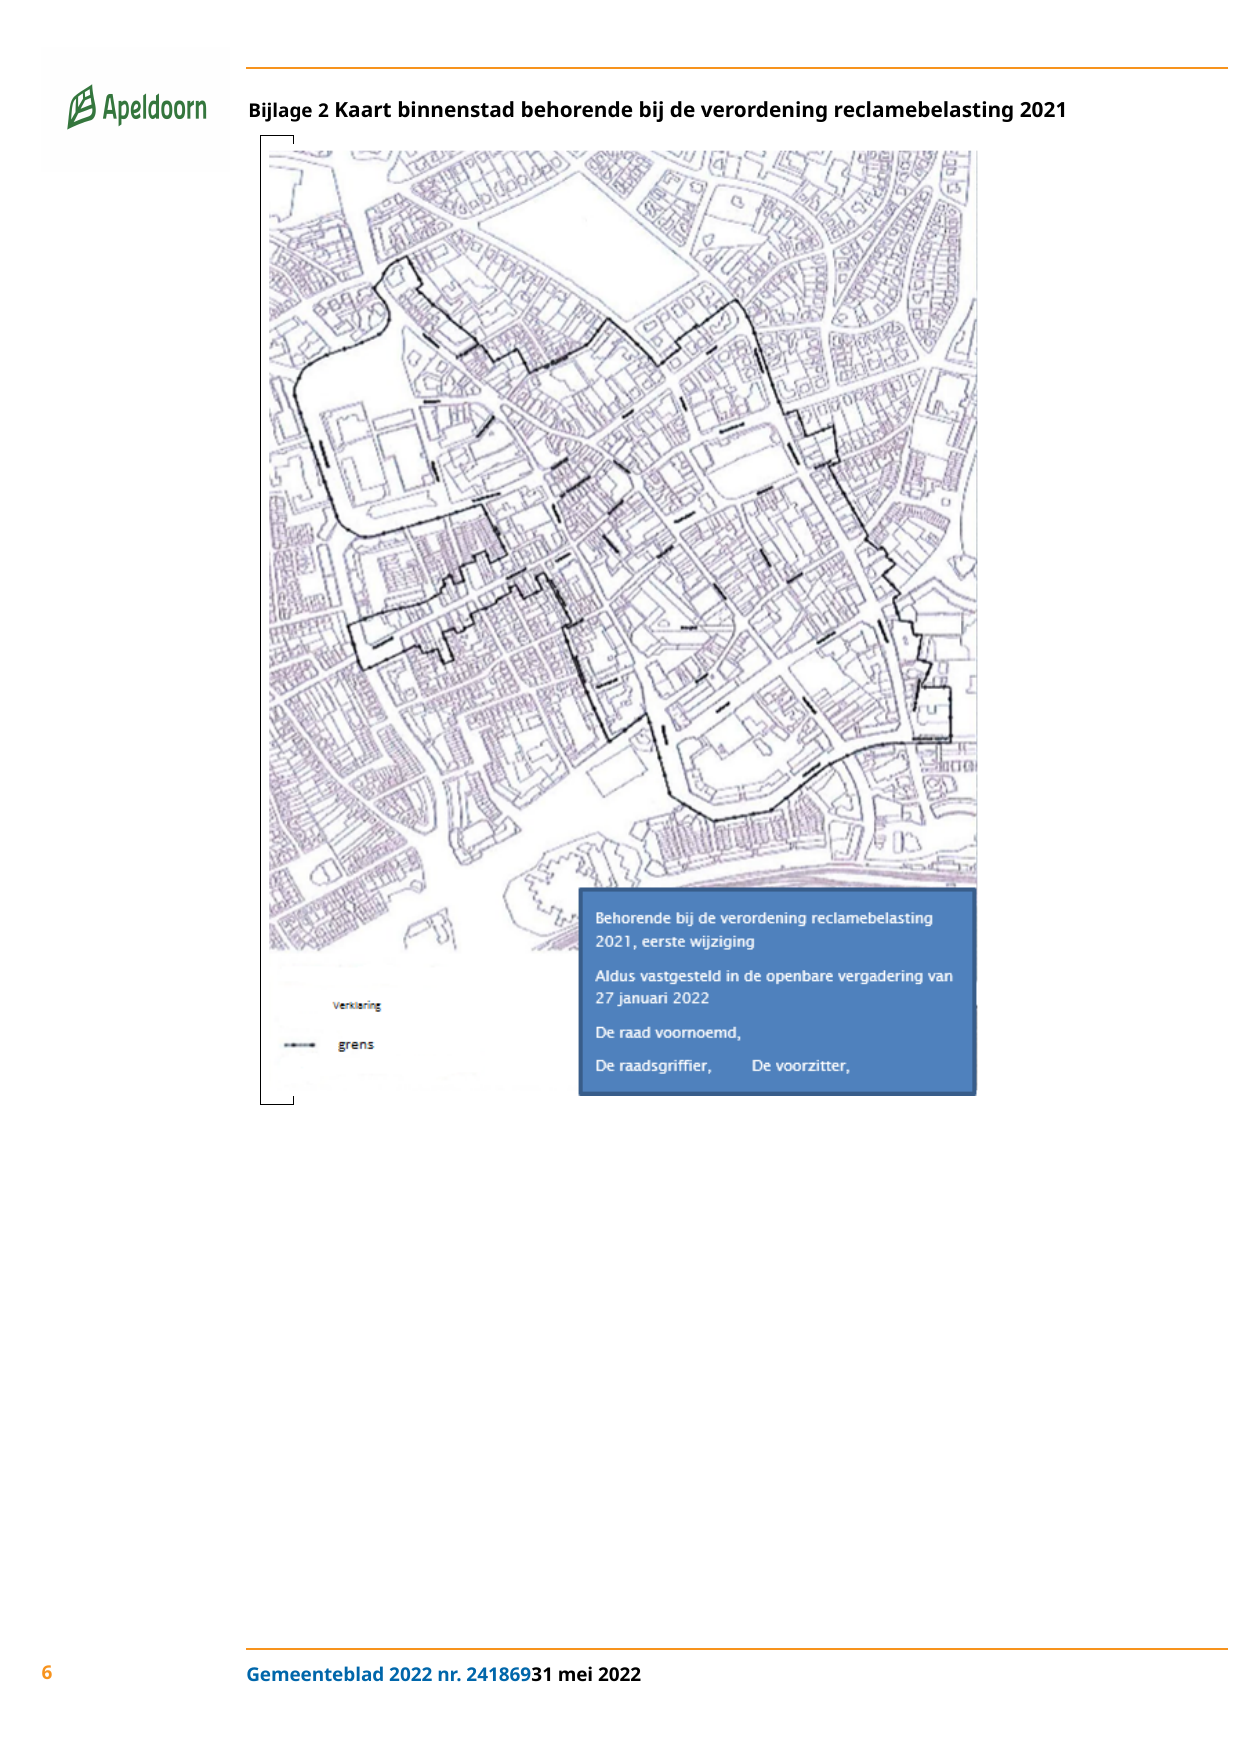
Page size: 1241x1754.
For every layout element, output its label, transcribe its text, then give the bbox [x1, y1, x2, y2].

picture [41, 47, 231, 172]
text Bijlage 2 Kaart binnenstad behorende bij de verordening reclamebelasting 2021 [248, 95, 1152, 123]
picture [268, 144, 978, 1096]
